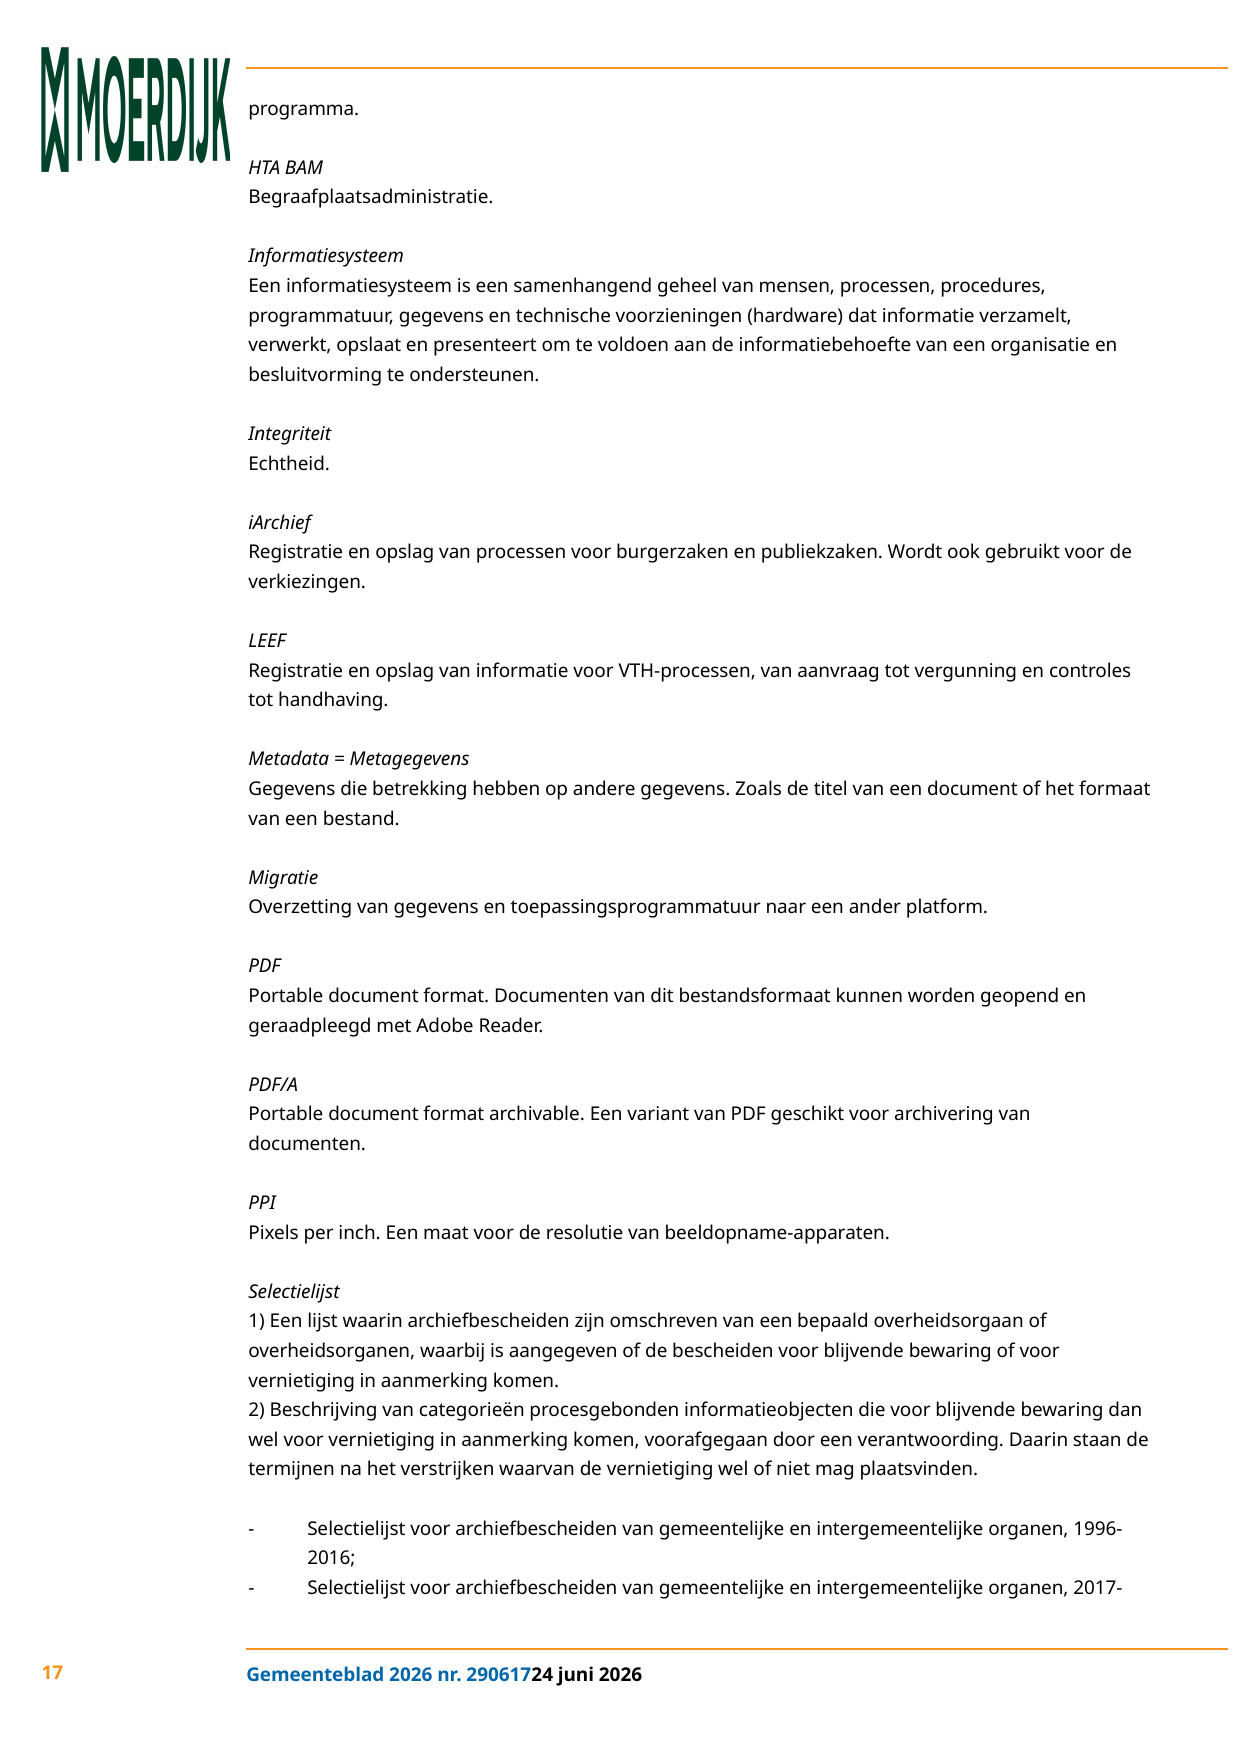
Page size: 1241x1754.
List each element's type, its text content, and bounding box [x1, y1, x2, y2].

text Integriteit [248, 420, 1152, 446]
text 2) Beschrijving van categorieën procesgebonden informatieobjecten die voor blijvende bewaring dan wel voor vernietiging in aanmerking komen, voorafgegaan door een verantwoording. Daarin staan de termijnen na het verstrijken waarvan de vernietiging wel of niet mag plaatsvinden. [248, 1396, 1152, 1481]
text Begraafplaatsadministratie. [248, 183, 1152, 209]
text Portable document format. Documenten van dit bestandsformaat kunnen worden geopend en geraadpleegd met Adobe Reader. [248, 982, 1152, 1038]
text Pixels per inch. Een maat voor de resolutie van beeldopname-apparaten. [248, 1219, 1152, 1245]
text Migratie [248, 864, 1152, 890]
picture [41, 47, 231, 172]
text Portable document format archivable. Een variant van PDF geschikt voor archivering van documenten. [248, 1101, 1152, 1156]
text 1) Een lijst waarin archiefbescheiden zijn omschreven van een bepaald overheidsorgaan of overheidsorganen, waarbij is aangegeven of de bescheiden voor blijvende bewaring of voor vernietiging in aanmerking komen. [248, 1308, 1152, 1393]
text PPI [248, 1189, 1152, 1215]
text PDF/A [248, 1071, 1152, 1097]
list Selectielijst voor archiefbescheiden van gemeentelijke en intergemeentelijke organen, 2017- [248, 1574, 1152, 1600]
text Gegevens die betrekking hebben op andere gegevens. Zoals de titel van een document of het formaat van een bestand. [248, 775, 1152, 831]
text Echtheid. [248, 450, 1152, 476]
text LEEF [248, 627, 1152, 653]
text programma. [248, 95, 1152, 121]
text Selectielijst [248, 1278, 1152, 1304]
text PDF [248, 953, 1152, 978]
text Overzetting van gegevens en toepassingsprogrammatuur naar een ander platform. [248, 893, 1152, 919]
list Selectielijst voor archiefbescheiden van gemeentelijke en intergemeentelijke organen, 1996-2016; [248, 1515, 1152, 1570]
text Metadata = Metagegevens [248, 746, 1152, 771]
text Informatiesysteem [248, 243, 1152, 268]
text iArchief [248, 509, 1152, 535]
text HTA BAM [248, 154, 1152, 180]
text Registratie en opslag van informatie voor VTH-processen, van aanvraag tot vergunning en controles tot handhaving. [248, 657, 1152, 712]
text Registratie en opslag van processen voor burgerzaken en publiekzaken. Wordt ook gebruikt voor de verkiezingen. [248, 538, 1152, 594]
text Een informatiesysteem is een samenhangend geheel van mensen, processen, procedures, programmatuur, gegevens en technische voorzieningen (hardware) dat informatie verzamelt, verwerkt, opslaat en presenteert om te voldoen aan de informatiebehoefte van een organisatie en besluitvorming te ondersteunen. [248, 272, 1152, 387]
